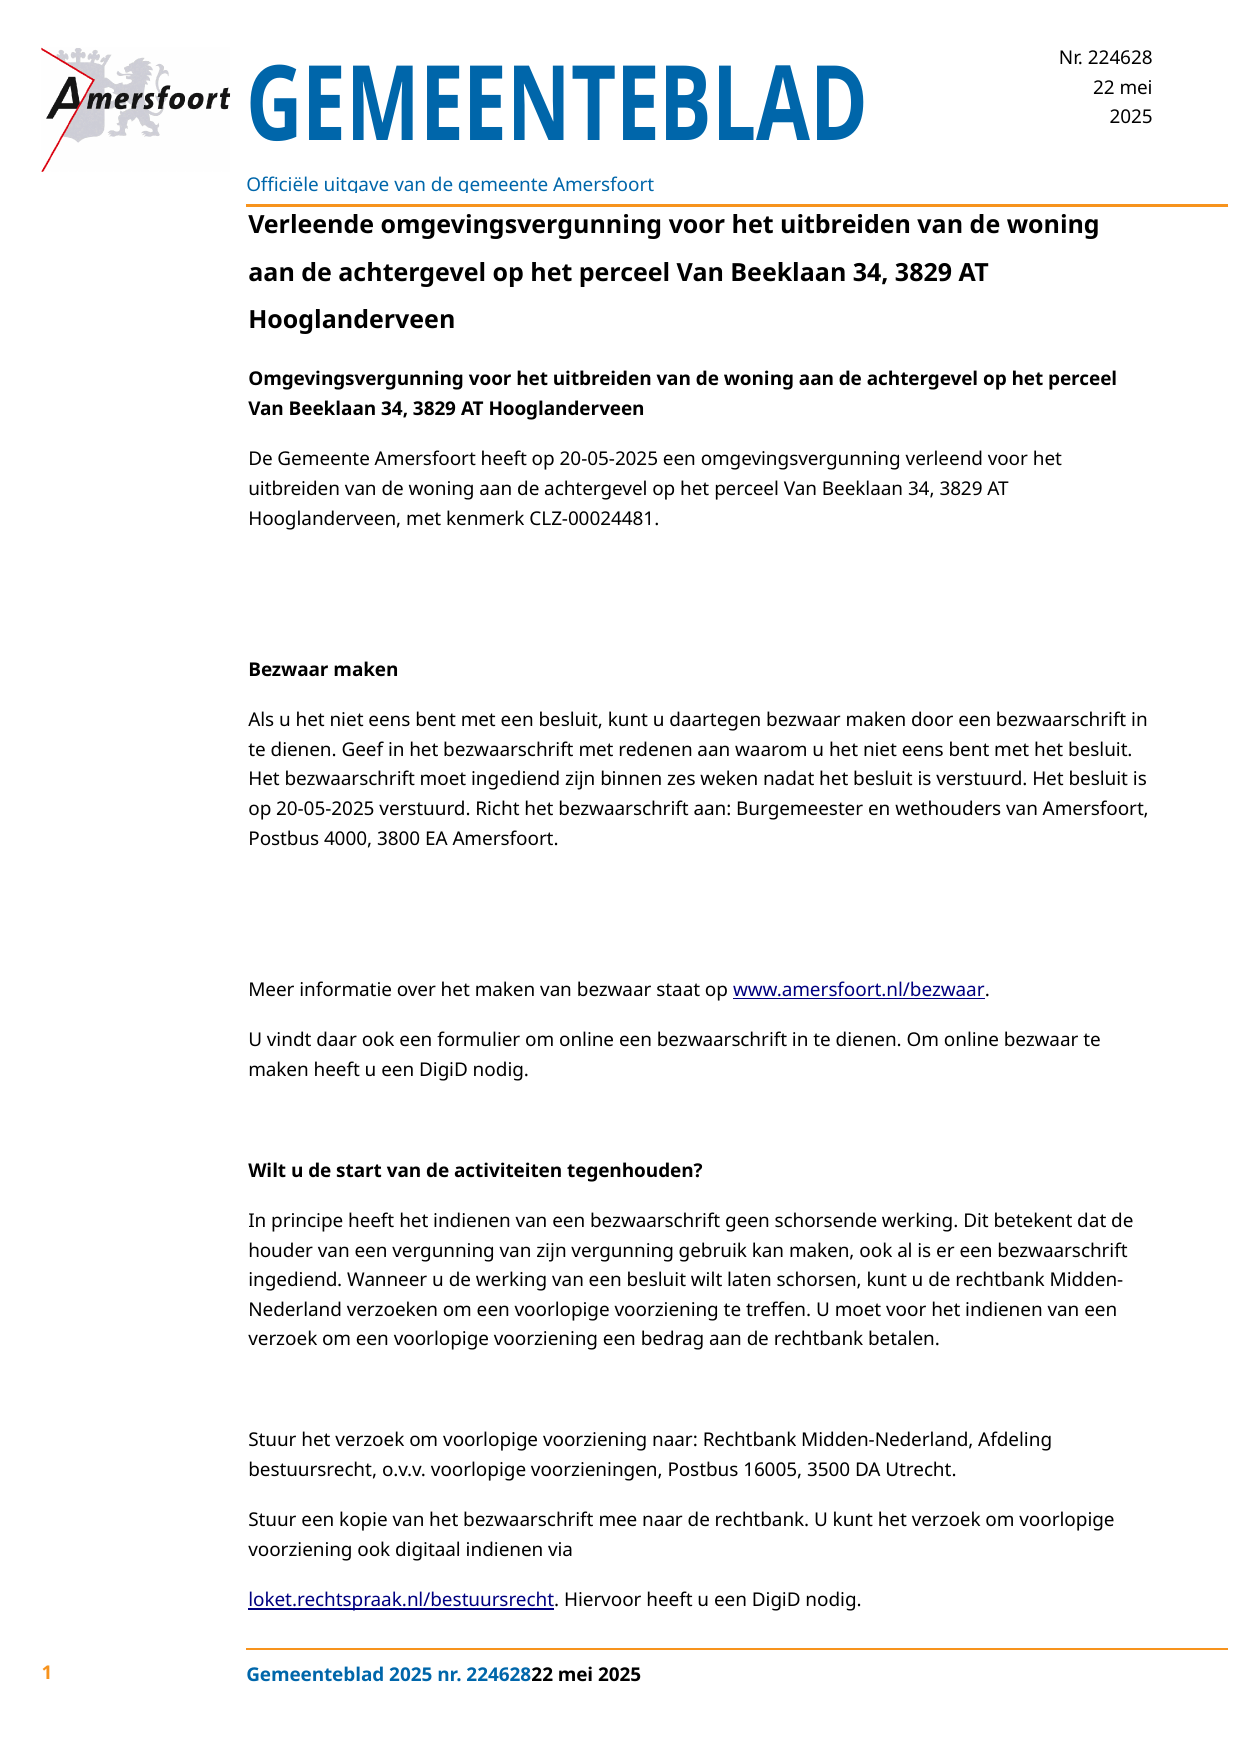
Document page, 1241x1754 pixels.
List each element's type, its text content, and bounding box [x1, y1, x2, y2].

text loket.rechtspraak.nl/bestuursrecht. Hiervoor heeft u een DigiD nodig. [248, 1586, 1152, 1612]
text De Gemeente Amersfoort heeft op 20-05-2025 een omgevingsvergunning verleend voor het uitbreiden van de woning aan de achtergevel op het perceel Van Beeklaan 34, 3829 AT Hooglanderveen, met kenmerk CLZ-00024481. [248, 446, 1152, 530]
text Verleende omgevingsvergunning voor het uitbreiden van de woning aan de achtergevel op het perceel Van Beeklaan 34, 3829 AT Hooglanderveen [248, 207, 1152, 336]
text Als u het niet eens bent met een besluit, kunt u daartegen bezwaar maken door een bezwaarschrift in te dienen. Geef in het bezwaarschrift met redenen aan waarom u het niet eens bent met het besluit. Het bezwaarschrift moet ingediend zijn binnen zes weken nadat het besluit is verstuurd. Het besluit is op 20-05-2025 verstuurd. Richt het bezwaarschrift aan: Burgemeester en wethouders van Amersfoort, Postbus 4000, 3800 EA Amersfoort. [248, 706, 1152, 850]
picture [41, 47, 231, 172]
text Wilt u de start van de activiteiten tegenhouden? [248, 1157, 1152, 1182]
text Stuur het verzoek om voorlopige voorziening naar: Rechtbank Midden-Nederland, Afdeling bestuursrecht, o.v.v. voorlopige voorzieningen, Postbus 16005, 3500 DA Utrecht. [248, 1426, 1152, 1482]
text Meer informatie over het maken van bezwaar staat op www.amersfoort.nl/bezwaar. [248, 976, 1152, 1002]
text In principe heeft het indienen van een bezwaarschrift geen schorsende werking. Dit betekent dat de houder van een vergunning van zijn vergunning gebruik kan maken, ook al is er een bezwaarschrift ingediend. Wanneer u de werking van een besluit wilt laten schorsen, kunt u de rechtbank Midden-Nederland verzoeken om een voorlopige voorziening te treffen. U moet voor het indienen van een verzoek om een voorlopige voorziening een bedrag aan de rechtbank betalen. [248, 1207, 1152, 1351]
text Bezwaar maken [248, 656, 1152, 682]
text U vindt daar ook een formulier om online een bezwaarschrift in te dienen. Om online bezwaar te maken heeft u een DigiD nodig. [248, 1026, 1152, 1082]
text Stuur een kopie van het bezwaarschrift mee naar de rechtbank. U kunt het verzoek om voorlopige voorziening ook digitaal indienen via [248, 1506, 1152, 1562]
text Omgevingsvergunning voor het uitbreiden van de woning aan de achtergevel op het perceel Van Beeklaan 34, 3829 AT Hooglanderveen [248, 366, 1152, 421]
